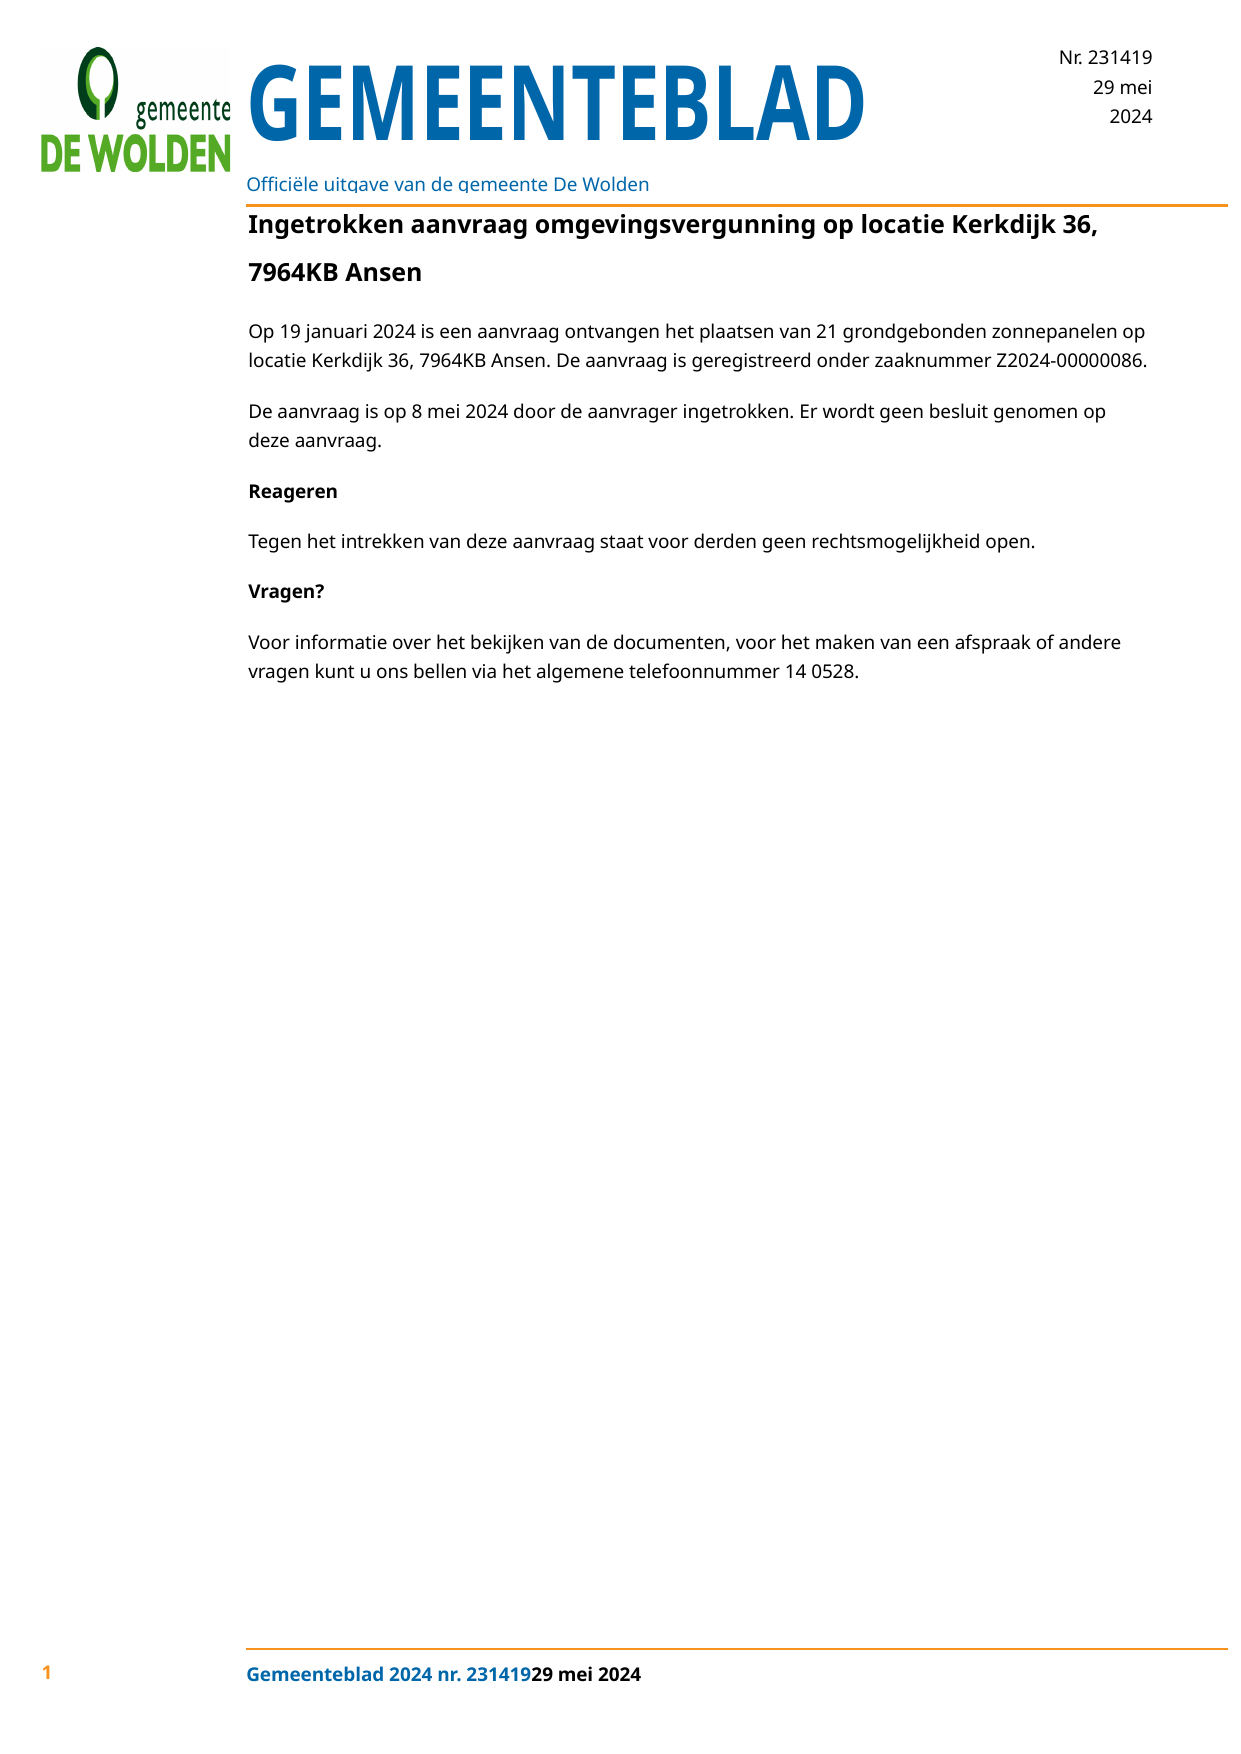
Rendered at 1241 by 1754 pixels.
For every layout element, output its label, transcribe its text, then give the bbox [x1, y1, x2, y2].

text Tegen het intrekken van deze aanvraag staat voor derden geen rechtsmogelijkheid open. [248, 528, 1152, 554]
text De aanvraag is op 8 mei 2024 door de aanvrager ingetrokken. Er wordt geen besluit genomen op deze aanvraag. [248, 398, 1152, 453]
text Ingetrokken aanvraag omgevingsvergunning op locatie Kerkdijk 36, 7964KB Ansen [248, 207, 1152, 288]
text Voor informatie over het bekijken van de documenten, voor het maken van een afspraak of andere vragen kunt u ons bellen via het algemene telefoonnummer 14 0528. [248, 629, 1152, 684]
text Vragen? [248, 579, 1152, 604]
text Reageren [248, 478, 1152, 504]
picture [41, 47, 231, 172]
text Op 19 januari 2024 is een aanvraag ontvangen het plaatsen van 21 grondgebonden zonnepanelen op locatie Kerkdijk 36, 7964KB Ansen. De aanvraag is geregistreerd onder zaaknummer Z2024-00000086. [248, 318, 1152, 373]
